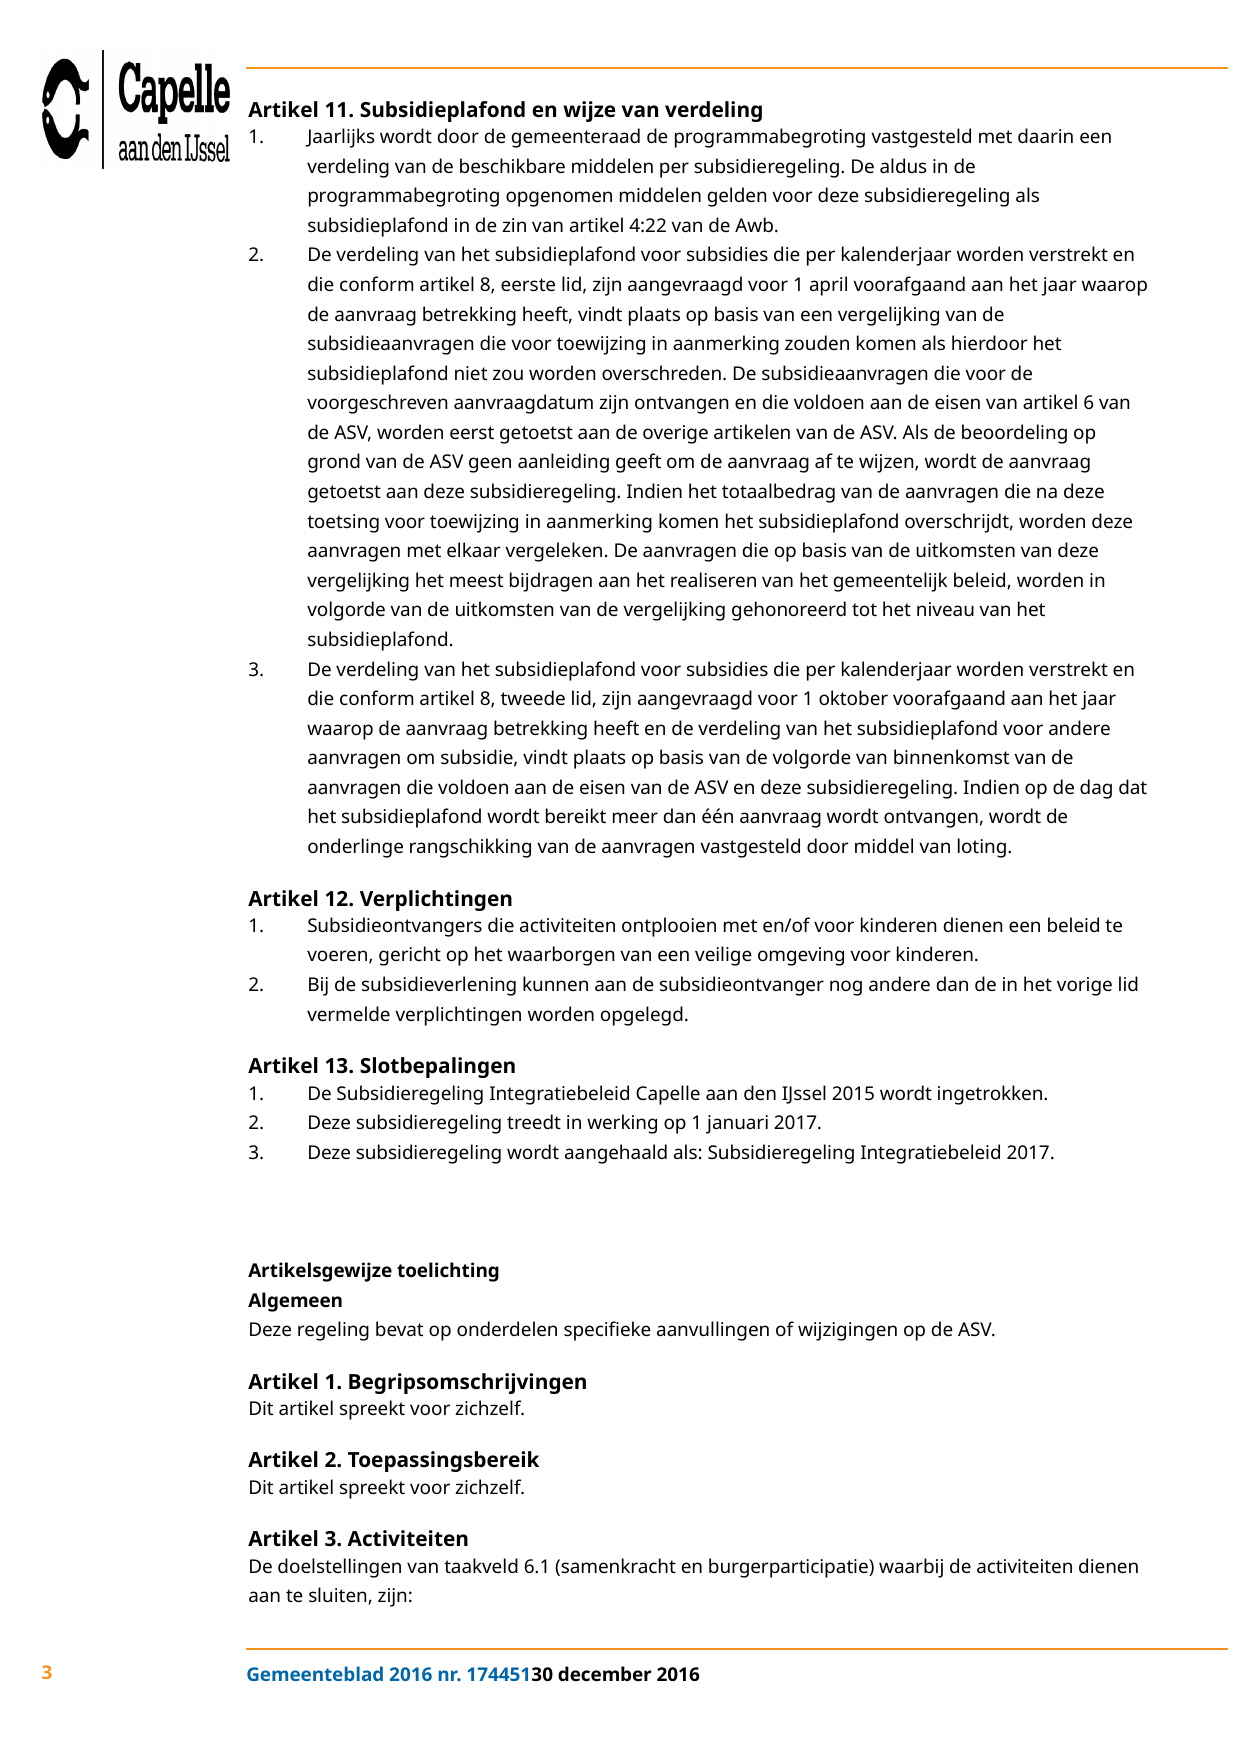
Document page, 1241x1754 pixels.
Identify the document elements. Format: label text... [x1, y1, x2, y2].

text Artikel 13. Slotbepalingen [248, 1051, 1152, 1080]
list De verdeling van het subsidieplafond voor subsidies die per kalenderjaar worden verstrekt en die conform artikel 8, eerste lid, zijn aangevraagd voor 1 april voorafgaand aan het jaar waarop de aanvraag betrekking heeft, vindt plaats op basis van een vergelijking van de subsidieaanvragen die voor toewijzing in aanmerking zouden komen als hierdoor het subsidieplafond niet zou worden overschreden. De subsidieaanvragen die voor de voorgeschreven aanvraagdatum zijn ontvangen en die voldoen aan de eisen van artikel 6 van de ASV, worden eerst getoetst aan de overige artikelen van de ASV. Als de beoordeling op grond van de ASV geen aanleiding geeft om de aanvraag af te wijzen, wordt de aanvraag getoetst aan deze subsidieregeling. Indien het totaalbedrag van de aanvragen die na deze toetsing voor toewijzing in aanmerking komen het subsidieplafond overschrijdt, worden deze aanvragen met elkaar vergeleken. De aanvragen die op basis van de uitkomsten van deze vergelijking het meest bijdragen aan het realiseren van het gemeentelijk beleid, worden in volgorde van de uitkomsten van de vergelijking gehonoreerd tot het niveau van het subsidieplafond. [248, 242, 1152, 652]
text Dit artikel spreekt voor zichzelf. [248, 1474, 1152, 1500]
picture [41, 47, 231, 172]
text Artikel 12. Verplichtingen [248, 884, 1152, 912]
text Deze regeling bevat op onderdelen specifieke aanvullingen of wijzigingen op de ASV. [248, 1316, 1152, 1342]
text Artikel 1. Begripsomschrijvingen [248, 1367, 1152, 1395]
text Artikel 11. Subsidieplafond en wijze van verdeling [248, 95, 1152, 123]
list De verdeling van het subsidieplafond voor subsidies die per kalenderjaar worden verstrekt en die conform artikel 8, tweede lid, zijn aangevraagd voor 1 oktober voorafgaand aan het jaar waarop de aanvraag betrekking heeft en de verdeling van het subsidieplafond voor andere aanvragen om subsidie, vindt plaats op basis van de volgorde van binnenkomst van de aanvragen die voldoen aan de eisen van de ASV en deze subsidieregeling. Indien op de dag dat het subsidieplafond wordt bereikt meer dan één aanvraag wordt ontvangen, wordt de onderlinge rangschikking van de aanvragen vastgesteld door middel van loting. [248, 656, 1152, 859]
text Artikel 3. Activiteiten [248, 1524, 1152, 1553]
list Deze subsidieregeling treedt in werking op 1 januari 2017. [248, 1109, 1152, 1135]
text Algemeen [248, 1287, 1152, 1312]
text Artikel 2. Toepassingsbereik [248, 1446, 1152, 1474]
list Jaarlijks wordt door de gemeenteraad de programmabegroting vastgesteld met daarin een verdeling van de beschikbare middelen per subsidieregeling. De aldus in de programmabegroting opgenomen middelen gelden voor deze subsidieregeling als subsidieplafond in de zin van artikel 4:22 van de Awb. [248, 123, 1152, 238]
list De Subsidieregeling Integratiebeleid Capelle aan den IJssel 2015 wordt ingetrokken. [248, 1080, 1152, 1105]
text De doelstellingen van taakveld 6.1 (samenkracht en burgerparticipatie) waarbij de activiteiten dienen aan te sluiten, zijn: [248, 1553, 1152, 1608]
list Subsidieontvangers die activiteiten ontplooien met en/of voor kinderen dienen een beleid te voeren, gericht op het waarborgen van een veilige omgeving voor kinderen. [248, 912, 1152, 967]
text Dit artikel spreekt voor zichzelf. [248, 1395, 1152, 1421]
list Bij de subsidieverlening kunnen aan de subsidieontvanger nog andere dan de in het vorige lid vermelde verplichtingen worden opgelegd. [248, 971, 1152, 1027]
list Deze subsidieregeling wordt aangehaald als: Subsidieregeling Integratiebeleid 2017. [248, 1139, 1152, 1164]
text Artikelsgewijze toelichting [248, 1257, 1152, 1283]
